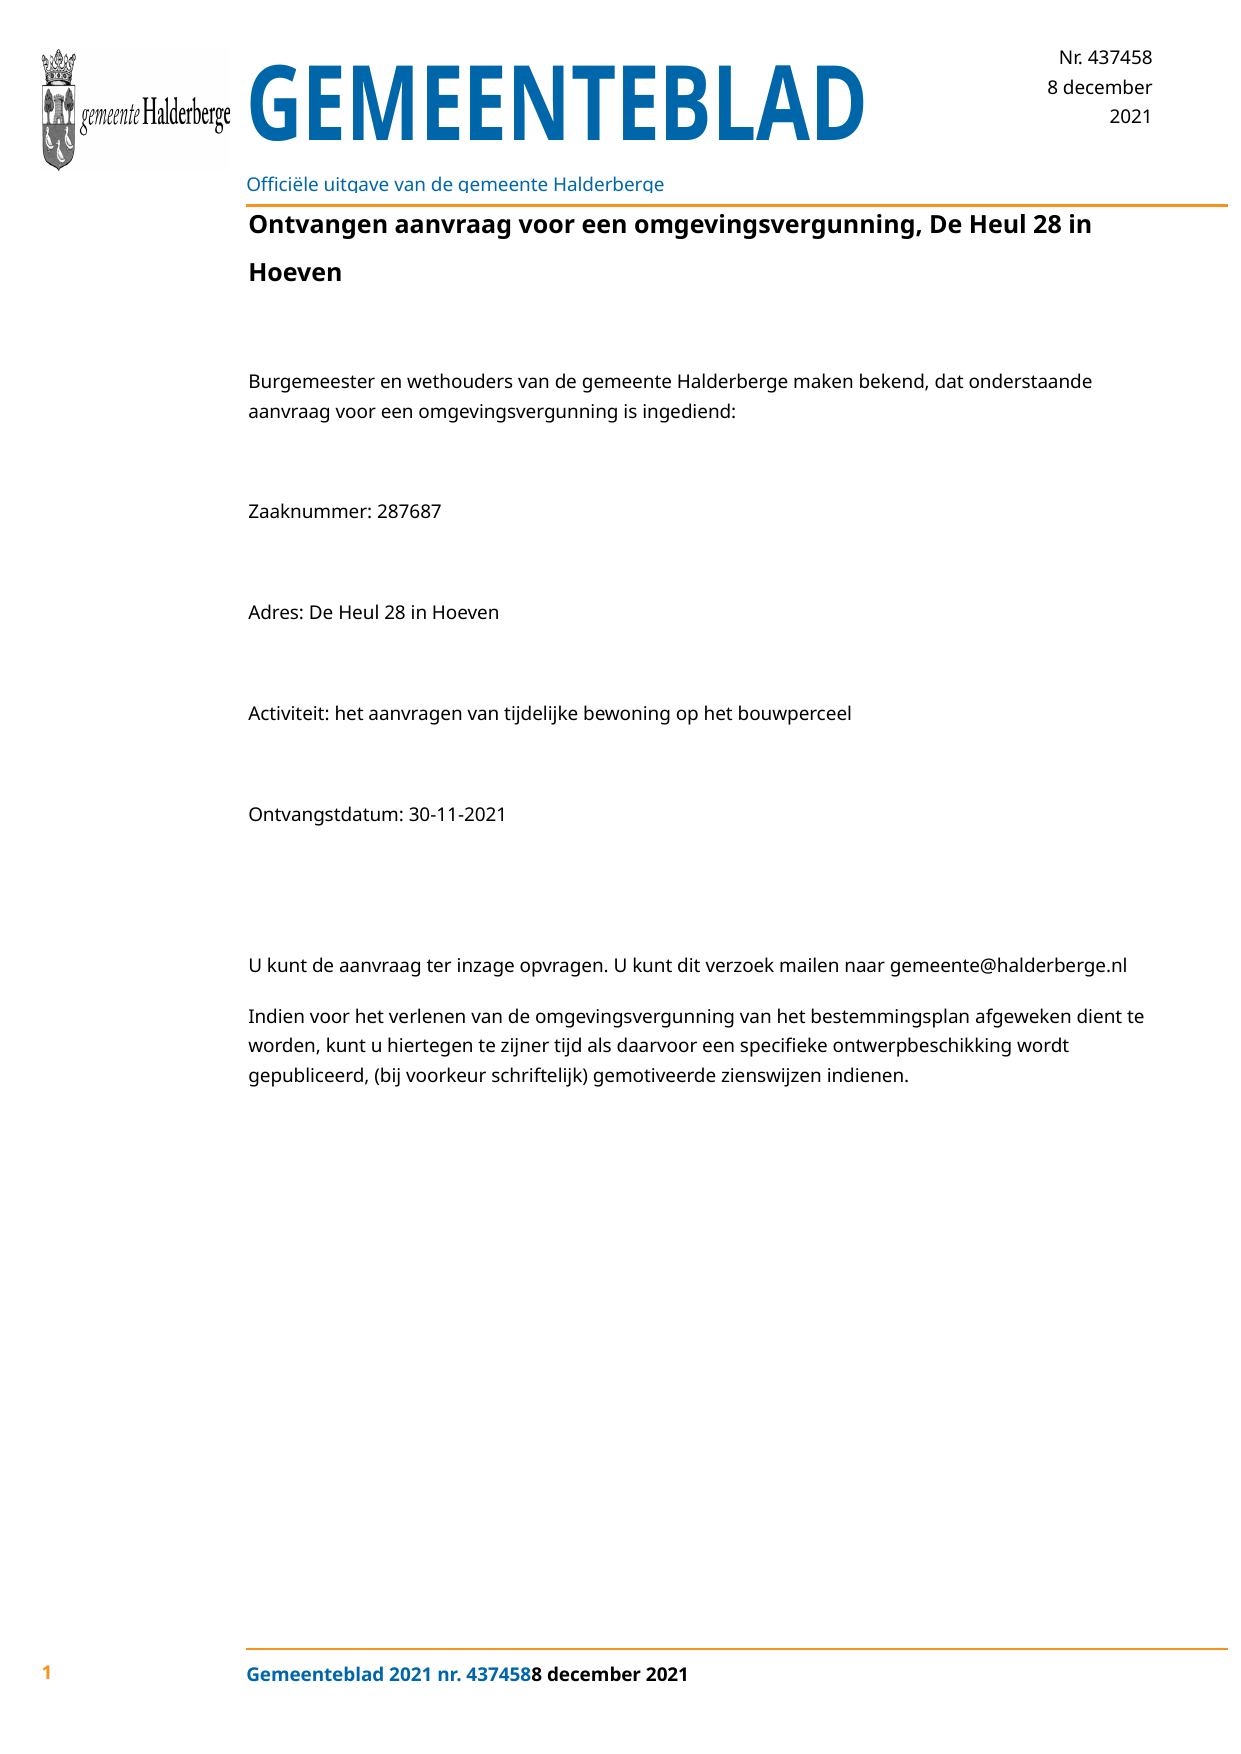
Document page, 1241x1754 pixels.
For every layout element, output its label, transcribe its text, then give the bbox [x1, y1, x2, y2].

text Zaaknummer: 287687 [248, 499, 1152, 524]
text Ontvangen aanvraag voor een omgevingsvergunning, De Heul 28 in Hoeven [248, 207, 1152, 288]
picture [41, 47, 231, 172]
text Indien voor het verlenen van de omgevingsvergunning van het bestemmingsplan afgeweken dient te worden, kunt u hiertegen te zijner tijd als daarvoor een specifieke ontwerpbeschikking wordt gepubliceerd, (bij voorkeur schriftelijk) gemotiveerde zienswijzen indienen. [248, 1003, 1152, 1088]
text Adres: De Heul 28 in Hoeven [248, 599, 1152, 625]
text Ontvangstdatum: 30-11-2021 [248, 801, 1152, 827]
text Burgemeester en wethouders van de gemeente Halderberge maken bekend, dat onderstaande aanvraag voor een omgevingsvergunning is ingediend: [248, 368, 1152, 424]
text U kunt de aanvraag ter inzage opvragen. U kunt dit verzoek mailen naar gemeente@halderberge.nl [248, 952, 1152, 978]
text Activiteit: het aanvragen van tijdelijke bewoning op het bouwperceel [248, 700, 1152, 726]
